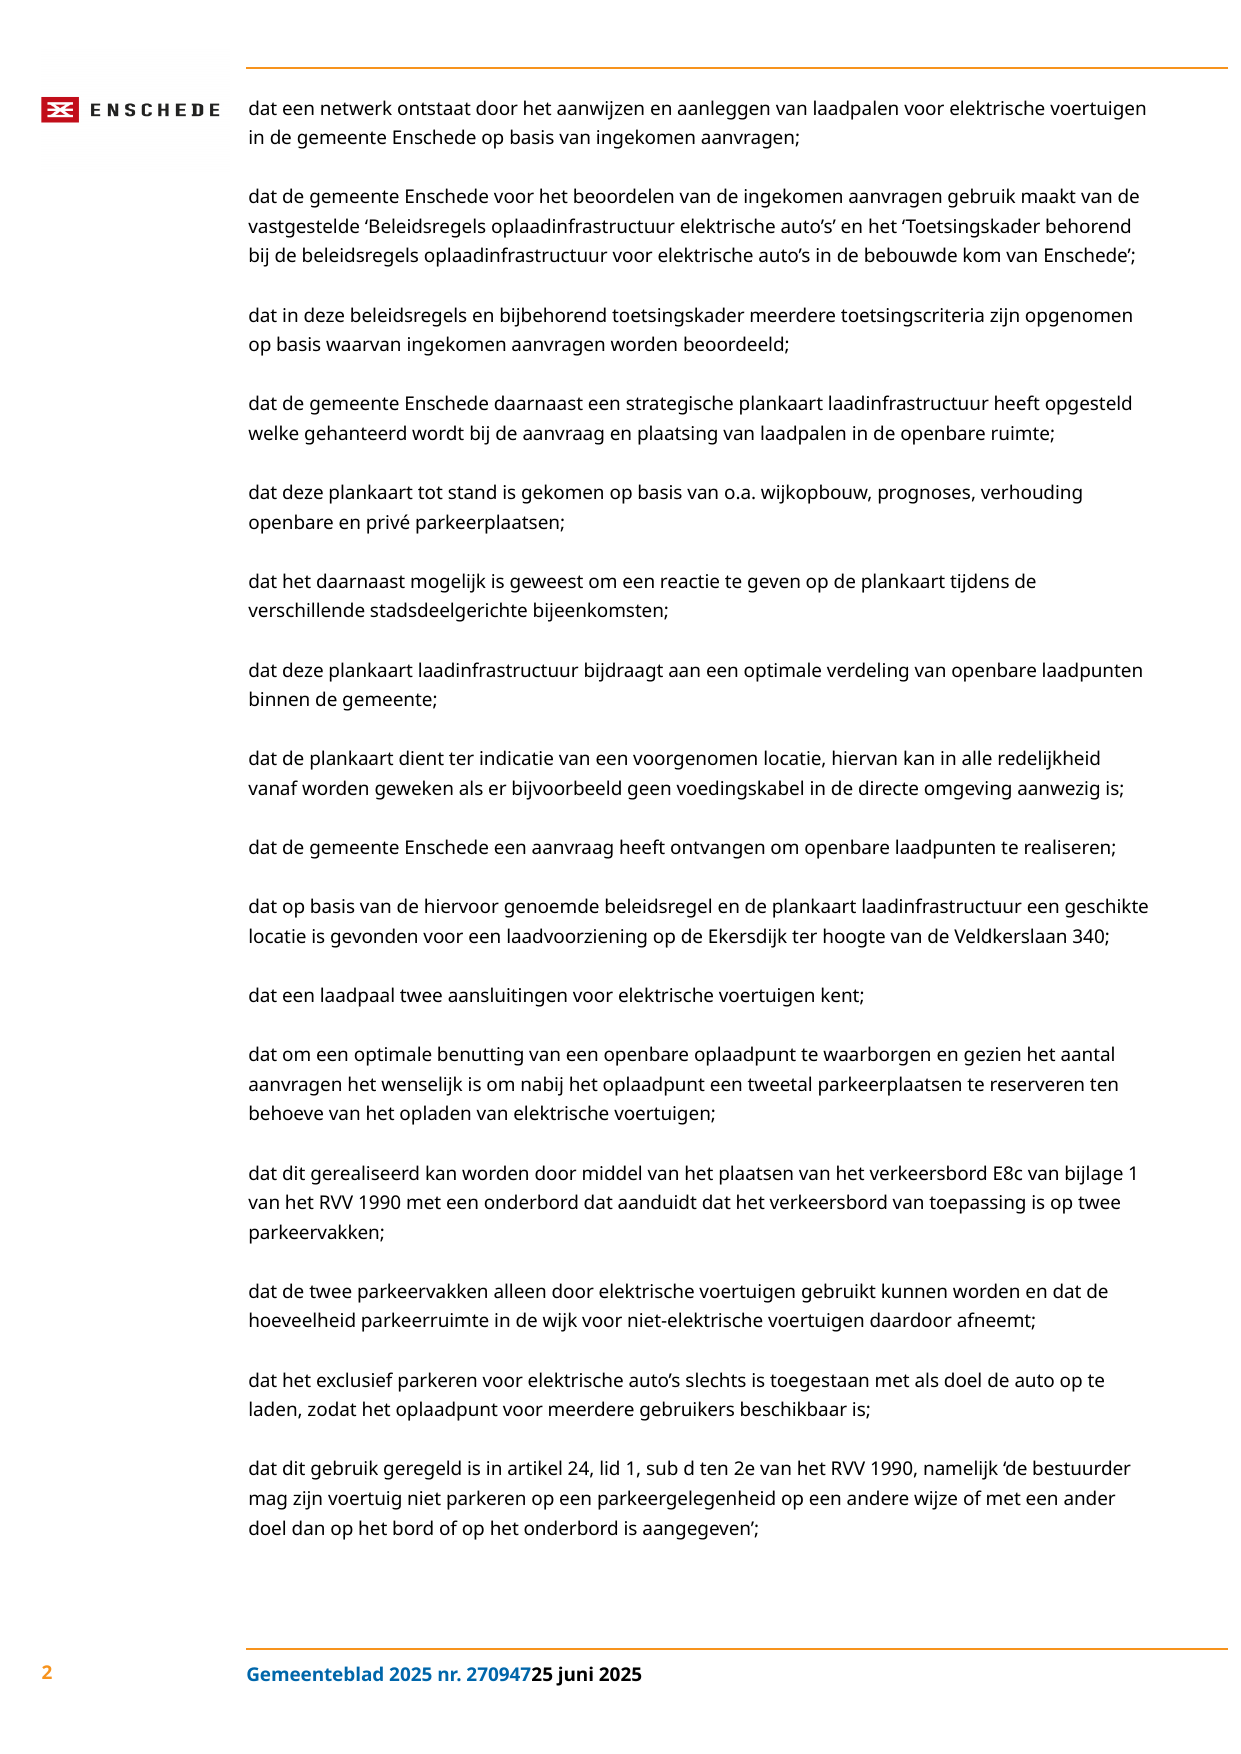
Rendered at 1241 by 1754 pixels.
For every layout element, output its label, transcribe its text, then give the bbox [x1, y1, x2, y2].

text dat een netwerk ontstaat door het aanwijzen en aanleggen van laadpalen voor elektrische voertuigen in de gemeente Enschede op basis van ingekomen aanvragen; [248, 95, 1152, 150]
text dat dit gebruik geregeld is in artikel 24, lid 1, sub d ten 2e van het RVV 1990, namelijk ‘de bestuurder mag zijn voertuig niet parkeren op een parkeergelegenheid op een andere wijze of met een ander doel dan op het bord of op het onderbord is aangegeven’; [248, 1456, 1152, 1541]
text dat om een optimale benutting van een openbare oplaadpunt te waarborgen en gezien het aantal aanvragen het wenselijk is om nabij het oplaadpunt een tweetal parkeerplaatsen te reserveren ten behoeve van het opladen van elektrische voertuigen; [248, 1041, 1152, 1126]
text dat in deze beleidsregels en bijbehorend toetsingskader meerdere toetsingscriteria zijn opgenomen op basis waarvan ingekomen aanvragen worden beoordeeld; [248, 302, 1152, 357]
text dat de gemeente Enschede voor het beoordelen van de ingekomen aanvragen gebruik maakt van de vastgestelde ‘Beleidsregels oplaadinfrastructuur elektrische auto’s’ en het ‘Toetsingskader behorend bij de beleidsregels oplaadinfrastructuur voor elektrische auto’s in de bebouwde kom van Enschede’; [248, 183, 1152, 268]
text dat het daarnaast mogelijk is geweest om een reactie te geven op de plankaart tijdens de verschillende stadsdeelgerichte bijeenkomsten; [248, 568, 1152, 623]
picture [41, 47, 231, 172]
text dat de twee parkeervakken alleen door elektrische voertuigen gebruikt kunnen worden en dat de hoeveelheid parkeerruimte in de wijk voor niet-elektrische voertuigen daardoor afneemt; [248, 1278, 1152, 1333]
text dat de plankaart dient ter indicatie van een voorgenomen locatie, hiervan kan in alle redelijkheid vanaf worden geweken als er bijvoorbeeld geen voedingskabel in de directe omgeving aanwezig is; [248, 746, 1152, 801]
text dat een laadpaal twee aansluitingen voor elektrische voertuigen kent; [248, 982, 1152, 1008]
text dat dit gerealiseerd kan worden door middel van het plaatsen van het verkeersbord E8c van bijlage 1 van het RVV 1990 met een onderbord dat aanduidt dat het verkeersbord van toepassing is op twee parkeervakken; [248, 1160, 1152, 1245]
text dat deze plankaart laadinfrastructuur bijdraagt aan een optimale verdeling van openbare laadpunten binnen de gemeente; [248, 657, 1152, 712]
text dat op basis van de hiervoor genoemde beleidsregel en de plankaart laadinfrastructuur een geschikte locatie is gevonden voor een laadvoorziening op de Ekersdijk ter hoogte van de Veldkerslaan 340; [248, 893, 1152, 949]
text dat de gemeente Enschede een aanvraag heeft ontvangen om openbare laadpunten te realiseren; [248, 834, 1152, 860]
text dat de gemeente Enschede daarnaast een strategische plankaart laadinfrastructuur heeft opgesteld welke gehanteerd wordt bij de aanvraag en plaatsing van laadpalen in de openbare ruimte; [248, 391, 1152, 446]
text dat deze plankaart tot stand is gekomen op basis van o.a. wijkopbouw, prognoses, verhouding openbare en privé parkeerplaatsen; [248, 479, 1152, 535]
text dat het exclusief parkeren voor elektrische auto’s slechts is toegestaan met als doel de auto op te laden, zodat het oplaadpunt voor meerdere gebruikers beschikbaar is; [248, 1367, 1152, 1422]
